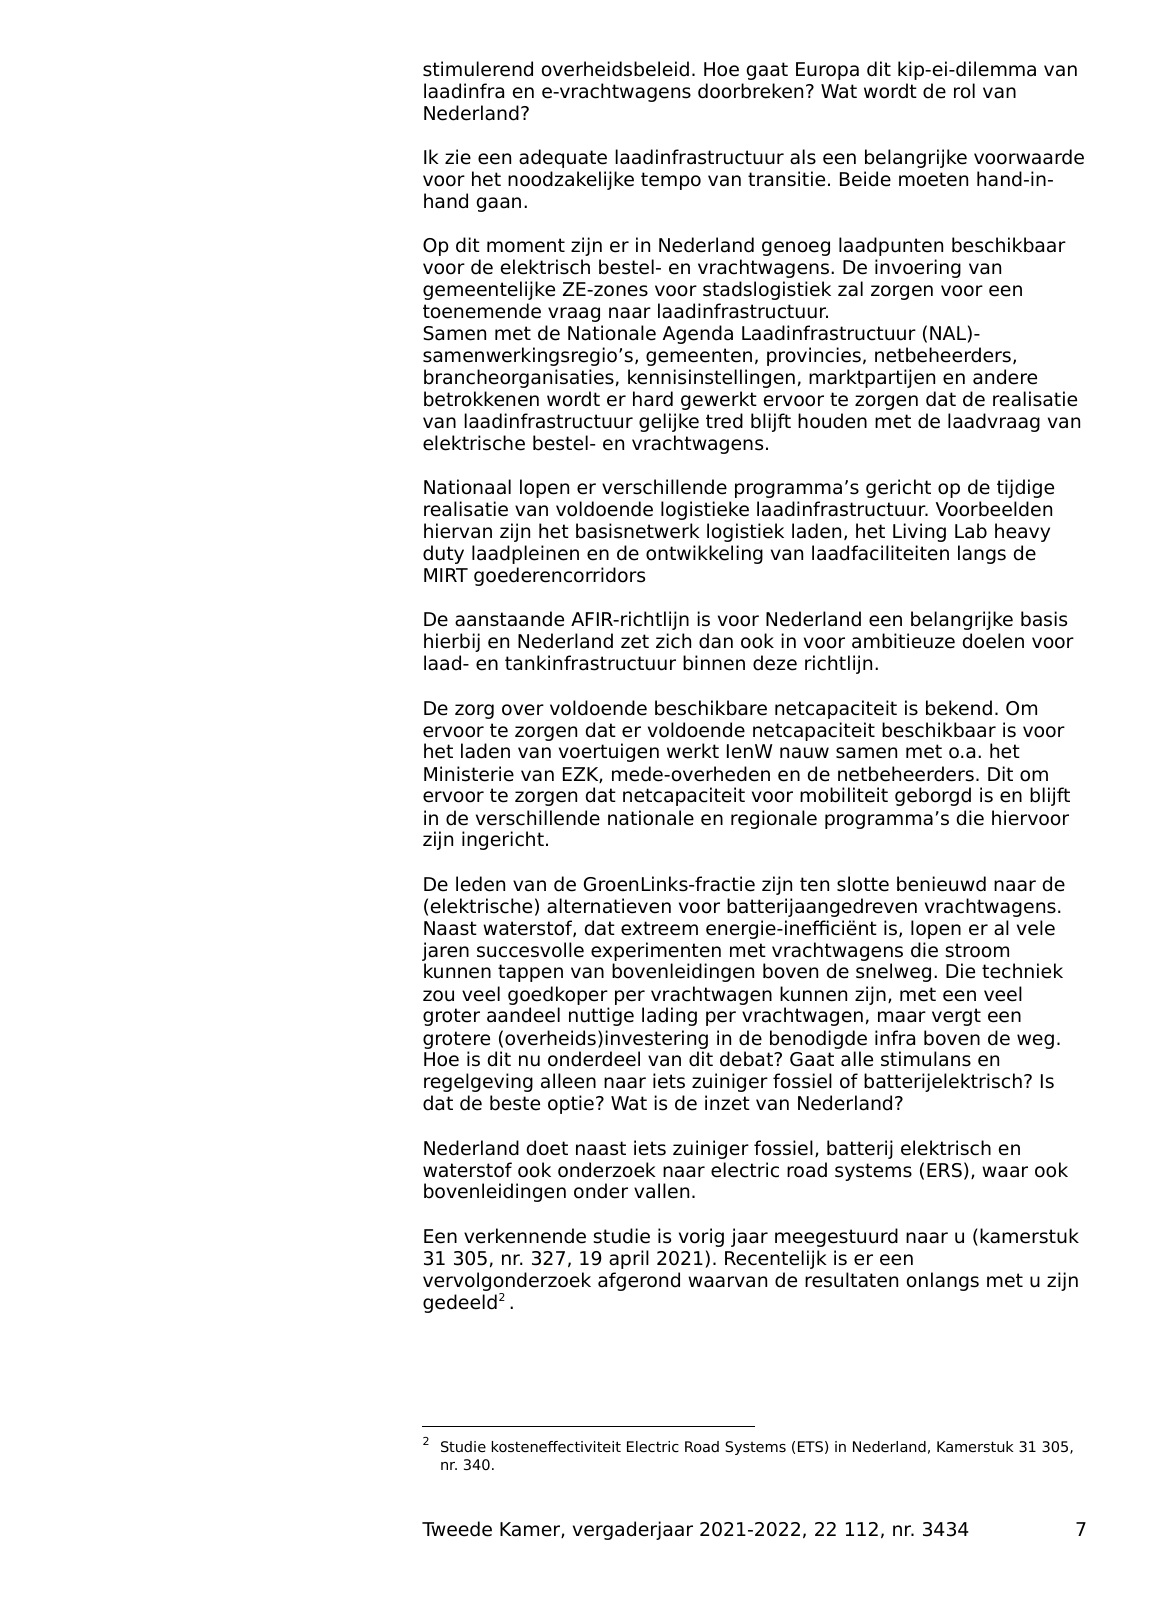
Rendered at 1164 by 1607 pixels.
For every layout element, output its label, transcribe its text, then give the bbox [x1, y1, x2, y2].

text Ik zie een adequate laadinfrastructuur als een belangrijke voorwaarde voor het noodzakelijke tempo van transitie. Beide moeten hand-in-hand gaan. [422, 147, 1087, 213]
text De aanstaande AFIR-richtlijn is voor Nederland een belangrijke basis hierbij en Nederland zet zich dan ook in voor ambitieuze doelen voor laad- en tankinfrastructuur binnen deze richtlijn. [422, 609, 1087, 675]
text stimulerend overheidsbeleid. Hoe gaat Europa dit kip-ei-dilemma van laadinfra en e-vrachtwagens doorbreken? Wat wordt de rol van Nederland? [422, 59, 1087, 125]
text Nederland doet naast iets zuiniger fossiel, batterij elektrisch en waterstof ook onderzoek naar electric road systems (ERS), waar ook bovenleidingen onder vallen. [422, 1137, 1087, 1203]
text Een verkennende studie is vorig jaar meegestuurd naar u (kamerstuk 31 305, nr. 327, 19 april 2021). Recentelijk is er een vervolgonderzoek afgerond waarvan de resultaten onlangs met u zijn gedeeld. [422, 1226, 1087, 1313]
text De leden van de GroenLinks-fractie zijn ten slotte benieuwd naar de (elektrische) alternatieven voor batterijaangedreven vrachtwagens. Naast waterstof, dat extreem energie-inefficiënt is, lopen er al vele jaren succesvolle experimenten met vrachtwagens die stroom kunnen tappen van bovenleidingen boven de snelweg. Die techniek zou veel goedkoper per vrachtwagen kunnen zijn, met een veel groter aandeel nuttige lading per vrachtwagen, maar vergt een grotere (overheids)investering in de benodigde infra boven de weg. Hoe is dit nu onderdeel van dit debat? Gaat alle stimulans en regelgeving alleen naar iets zuiniger fossiel of batterijelektrisch? Is dat de beste optie? Wat is de inzet van Nederland? [422, 873, 1087, 1115]
text Studie kosteneffectiviteit Electric Road Systems (ETS) in Nederland, Kamerstuk 31 305, nr. 340. [422, 1435, 1087, 1474]
text Samen met de Nationale Agenda Laadinfrastructuur (NAL)-samenwerkingsregio’s, gemeenten, provincies, netbeheerders, brancheorganisaties, kennisinstellingen, marktpartijen en andere betrokkenen wordt er hard gewerkt ervoor te zorgen dat de realisatie van laadinfrastructuur gelijke tred blijft houden met de laadvraag van elektrische bestel- en vrachtwagens. [422, 323, 1087, 455]
text Nationaal lopen er verschillende programma’s gericht op de tijdige realisatie van voldoende logistieke laadinfrastructuur. Voorbeelden hiervan zijn het basisnetwerk logistiek laden, het Living Lab heavy duty laadpleinen en de ontwikkeling van laadfaciliteiten langs de MIRT goederencorridors [422, 477, 1087, 587]
text Op dit moment zijn er in Nederland genoeg laadpunten beschikbaar voor de elektrisch bestel- en vrachtwagens. De invoering van gemeentelijke ZE-zones voor stadslogistiek zal zorgen voor een toenemende vraag naar laadinfrastructuur. [422, 235, 1087, 323]
text De zorg over voldoende beschikbare netcapaciteit is bekend. Om ervoor te zorgen dat er voldoende netcapaciteit beschikbaar is voor het laden van voertuigen werkt IenW nauw samen met o.a. het Ministerie van EZK, mede-overheden en de netbeheerders. Dit om ervoor te zorgen dat netcapaciteit voor mobiliteit geborgd is en blijft in de verschillende nationale en regionale programma’s die hiervoor zijn ingericht. [422, 697, 1087, 851]
